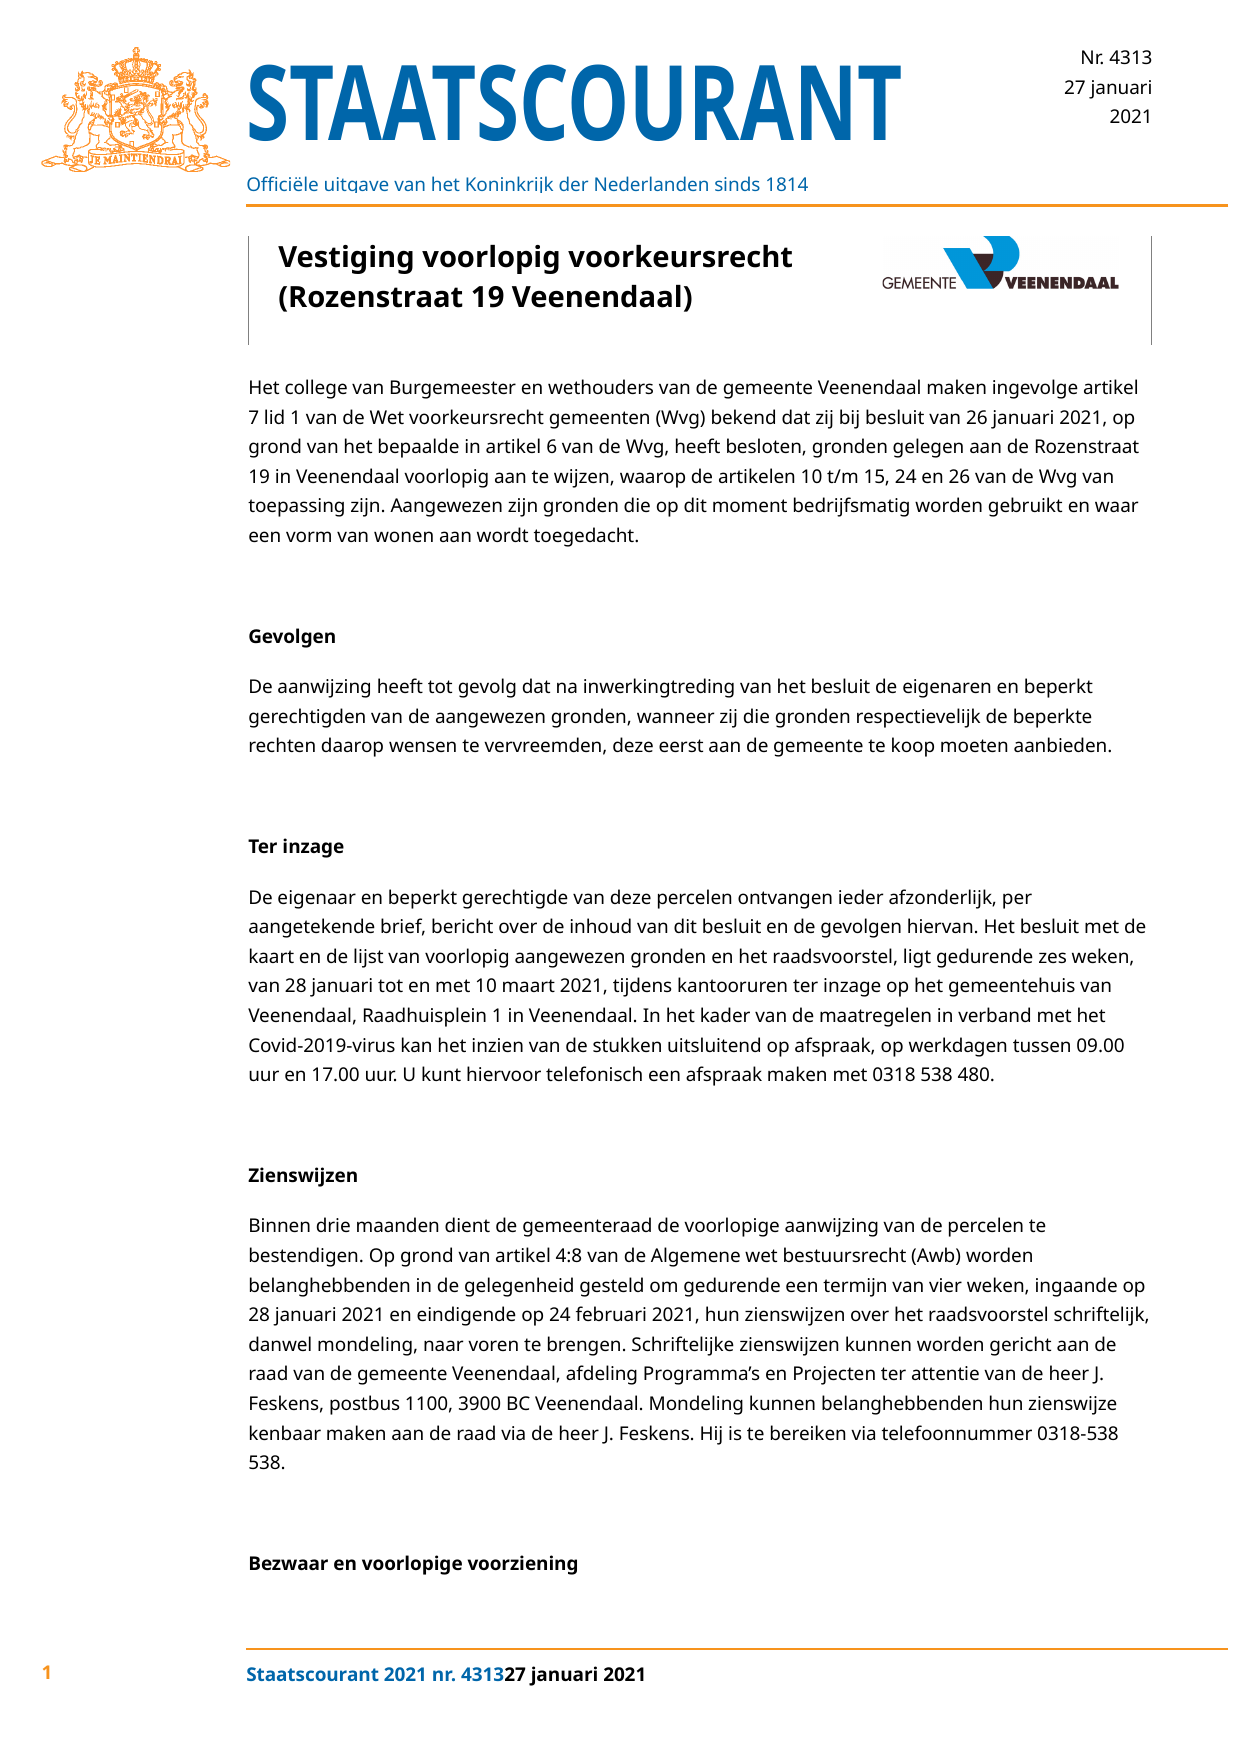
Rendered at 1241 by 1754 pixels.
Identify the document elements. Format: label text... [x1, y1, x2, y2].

table_header Vestiging voorlopig voorkeursrecht (Rozenstraat 19 Veenendaal) [249, 236, 850, 345]
text Bezwaar en voorlopige voorziening [248, 1550, 1152, 1576]
text Zienswijzen [248, 1162, 1152, 1188]
picture [985, 236, 1119, 289]
text De aanwijzing heeft tot gevolg dat na inwerkingtreding van het besluit de eigenaren en beperkt gerechtigden van de aangewezen gronden, wanneer zij die gronden respectievelijk de beperkte rechten daarop wensen te vervreemden, deze eerst aan de gemeente te koop moeten aanbieden. [248, 673, 1152, 758]
text De eigenaar en beperkt gerechtigde van deze percelen ontvangen ieder afzonderlijk, per aangetekende brief, bericht over de inhoud van dit besluit en de gevolgen hiervan. Het besluit met de kaart en de lijst van voorlopig aangewezen gronden en het raadsvoorstel, ligt gedurende zes weken, van 28 januari tot en met 10 maart 2021, tijdens kantooruren ter inzage op het gemeentehuis van Veenendaal, Raadhuisplein 1 in Veenendaal. In het kader van de maatregelen in verband met het Covid-2019-virus kan het inzien van de stukken uitsluitend op afspraak, op werkdagen tussen 09.00 uur en 17.00 uur. U kunt hiervoor telefonisch een afspraak maken met 0318 538 480. [248, 884, 1152, 1087]
text Het college van Burgemeester en wethouders van de gemeente Veenendaal maken ingevolge artikel 7 lid 1 van de Wet voorkeursrecht gemeenten (Wvg) bekend dat zij bij besluit van 26 januari 2021, op grond van het bepaalde in artikel 6 van de Wvg, heeft besloten, gronden gelegen aan de Rozenstraat 19 in Veenendaal voorlopig aan te wijzen, waarop de artikelen 10 t/m 15, 24 en 26 van de Wvg van toepassing zijn. Aangewezen zijn gronden die op dit moment bedrijfsmatig worden gebruikt en waar een vorm van wonen aan wordt toegedacht. [248, 374, 1152, 548]
picture [41, 47, 231, 172]
picture [882, 236, 993, 289]
text Ter inzage [248, 833, 1152, 859]
table_header [850, 236, 1151, 345]
text Binnen drie maanden dient de gemeenteraad de voorlopige aanwijzing van de percelen te bestendigen. Op grond van artikel 4:8 van de Algemene wet bestuursrecht (Awb) worden belanghebbenden in de gelegenheid gesteld om gedurende een termijn van vier weken, ingaande op 28 januari 2021 en eindigende op 24 februari 2021, hun zienswijzen over het raadsvoorstel schriftelijk, danwel mondeling, naar voren te brengen. Schriftelijke zienswijzen kunnen worden gericht aan de raad van de gemeente Veenendaal, afdeling Programma’s en Projecten ter attentie van de heer J. Feskens, postbus 1100, 3900 BC Veenendaal. Mondeling kunnen belanghebbenden hun zienswijze kenbaar maken aan de raad via de heer J. Feskens. Hij is te bereiken via telefoonnummer 0318-538 538. [248, 1213, 1152, 1475]
text Gevolgen [248, 623, 1152, 649]
